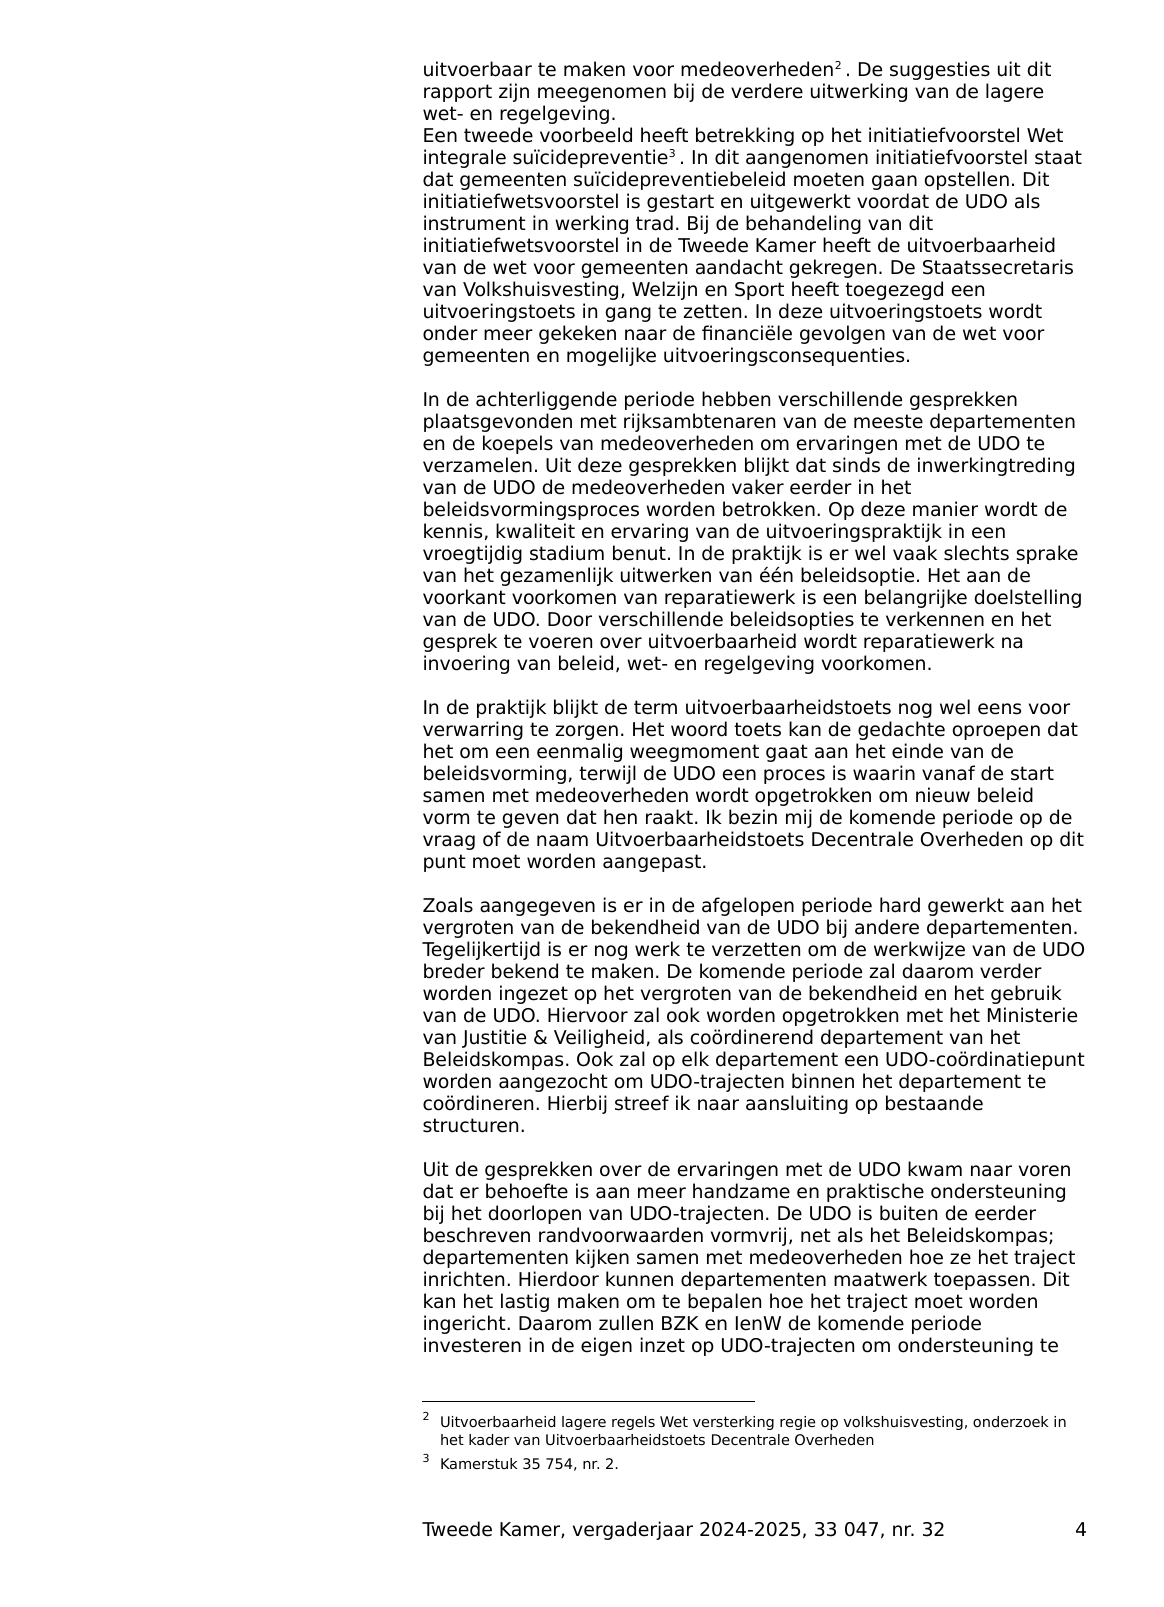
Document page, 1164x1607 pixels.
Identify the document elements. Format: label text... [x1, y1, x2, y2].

text In de achterliggende periode hebben verschillende gesprekken plaatsgevonden met rijksambtenaren van de meeste departementen en de koepels van medeoverheden om ervaringen met de UDO te verzamelen. Uit deze gesprekken blijkt dat sinds de inwerkingtreding van de UDO de medeoverheden vaker eerder in het beleidsvormingsproces worden betrokken. Op deze manier wordt de kennis, kwaliteit en ervaring van de uitvoeringspraktijk in een vroegtijdig stadium benut. In de praktijk is er wel vaak slechts sprake van het gezamenlijk uitwerken van één beleidsoptie. Het aan de voorkant voorkomen van reparatiewerk is een belangrijke doelstelling van de UDO. Door verschillende beleidsopties te verkennen en het gesprek te voeren over uitvoerbaarheid wordt reparatiewerk na invoering van beleid, wet- en regelgeving voorkomen. [422, 389, 1087, 675]
text In de praktijk blijkt de term uitvoerbaarheidstoets nog wel eens voor verwarring te zorgen. Het woord toets kan de gedachte oproepen dat het om een eenmalig weegmoment gaat aan het einde van de beleidsvorming, terwijl de UDO een proces is waarin vanaf de start samen met medeoverheden wordt opgetrokken om nieuw beleid vorm te geven dat hen raakt. Ik bezin mij de komende periode op de vraag of de naam Uitvoerbaarheidstoets Decentrale Overheden op dit punt moet worden aangepast. [422, 697, 1087, 873]
text Uitvoerbaarheid lagere regels Wet versterking regie op volkshuisvesting, onderzoek in het kader van Uitvoerbaarheidstoets Decentrale Overheden [422, 1410, 1087, 1449]
text Een tweede voorbeeld heeft betrekking op het initiatiefvoorstel Wet integrale suïcidepreventie. In dit aangenomen initiatiefvoorstel staat dat gemeenten suïcidepreventiebeleid moeten gaan opstellen. Dit initiatiefwetsvoorstel is gestart en uitgewerkt voordat de UDO als instrument in werking trad. Bij de behandeling van dit initiatiefwetsvoorstel in de Tweede Kamer heeft de uitvoerbaarheid van de wet voor gemeenten aandacht gekregen. De Staatssecretaris van Volkshuisvesting, Welzijn en Sport heeft toegezegd een uitvoeringstoets in gang te zetten. In deze uitvoeringstoets wordt onder meer gekeken naar de financiële gevolgen van de wet voor gemeenten en mogelijke uitvoeringsconsequenties. [422, 125, 1087, 367]
text Uit de gesprekken over de ervaringen met de UDO kwam naar voren dat er behoefte is aan meer handzame en praktische ondersteuning bij het doorlopen van UDO-trajecten. De UDO is buiten de eerder beschreven randvoorwaarden vormvrij, net als het Beleidskompas; departementen kijken samen met medeoverheden hoe ze het traject inrichten. Hierdoor kunnen departementen maatwerk toepassen. Dit kan het lastig maken om te bepalen hoe het traject moet worden ingericht. Daarom zullen BZK en IenW de komende periode investeren in de eigen inzet op UDO-trajecten om ondersteuning te [422, 1159, 1087, 1357]
text uitvoerbaar te maken voor medeoverheden. De suggesties uit dit rapport zijn meegenomen bij de verdere uitwerking van de lagere wet- en regelgeving. [422, 59, 1087, 125]
text Zoals aangegeven is er in de afgelopen periode hard gewerkt aan het vergroten van de bekendheid van de UDO bij andere departementen. Tegelijkertijd is er nog werk te verzetten om de werkwijze van de UDO breder bekend te maken. De komende periode zal daarom verder worden ingezet op het vergroten van de bekendheid en het gebruik van de UDO. Hiervoor zal ook worden opgetrokken met het Ministerie van Justitie & Veiligheid, als coördinerend departement van het Beleidskompas. Ook zal op elk departement een UDO-coördinatiepunt worden aangezocht om UDO-trajecten binnen het departement te coördineren. Hierbij streef ik naar aansluiting op bestaande structuren. [422, 895, 1087, 1137]
text Kamerstuk 35 754, nr. 2. [422, 1452, 1087, 1474]
